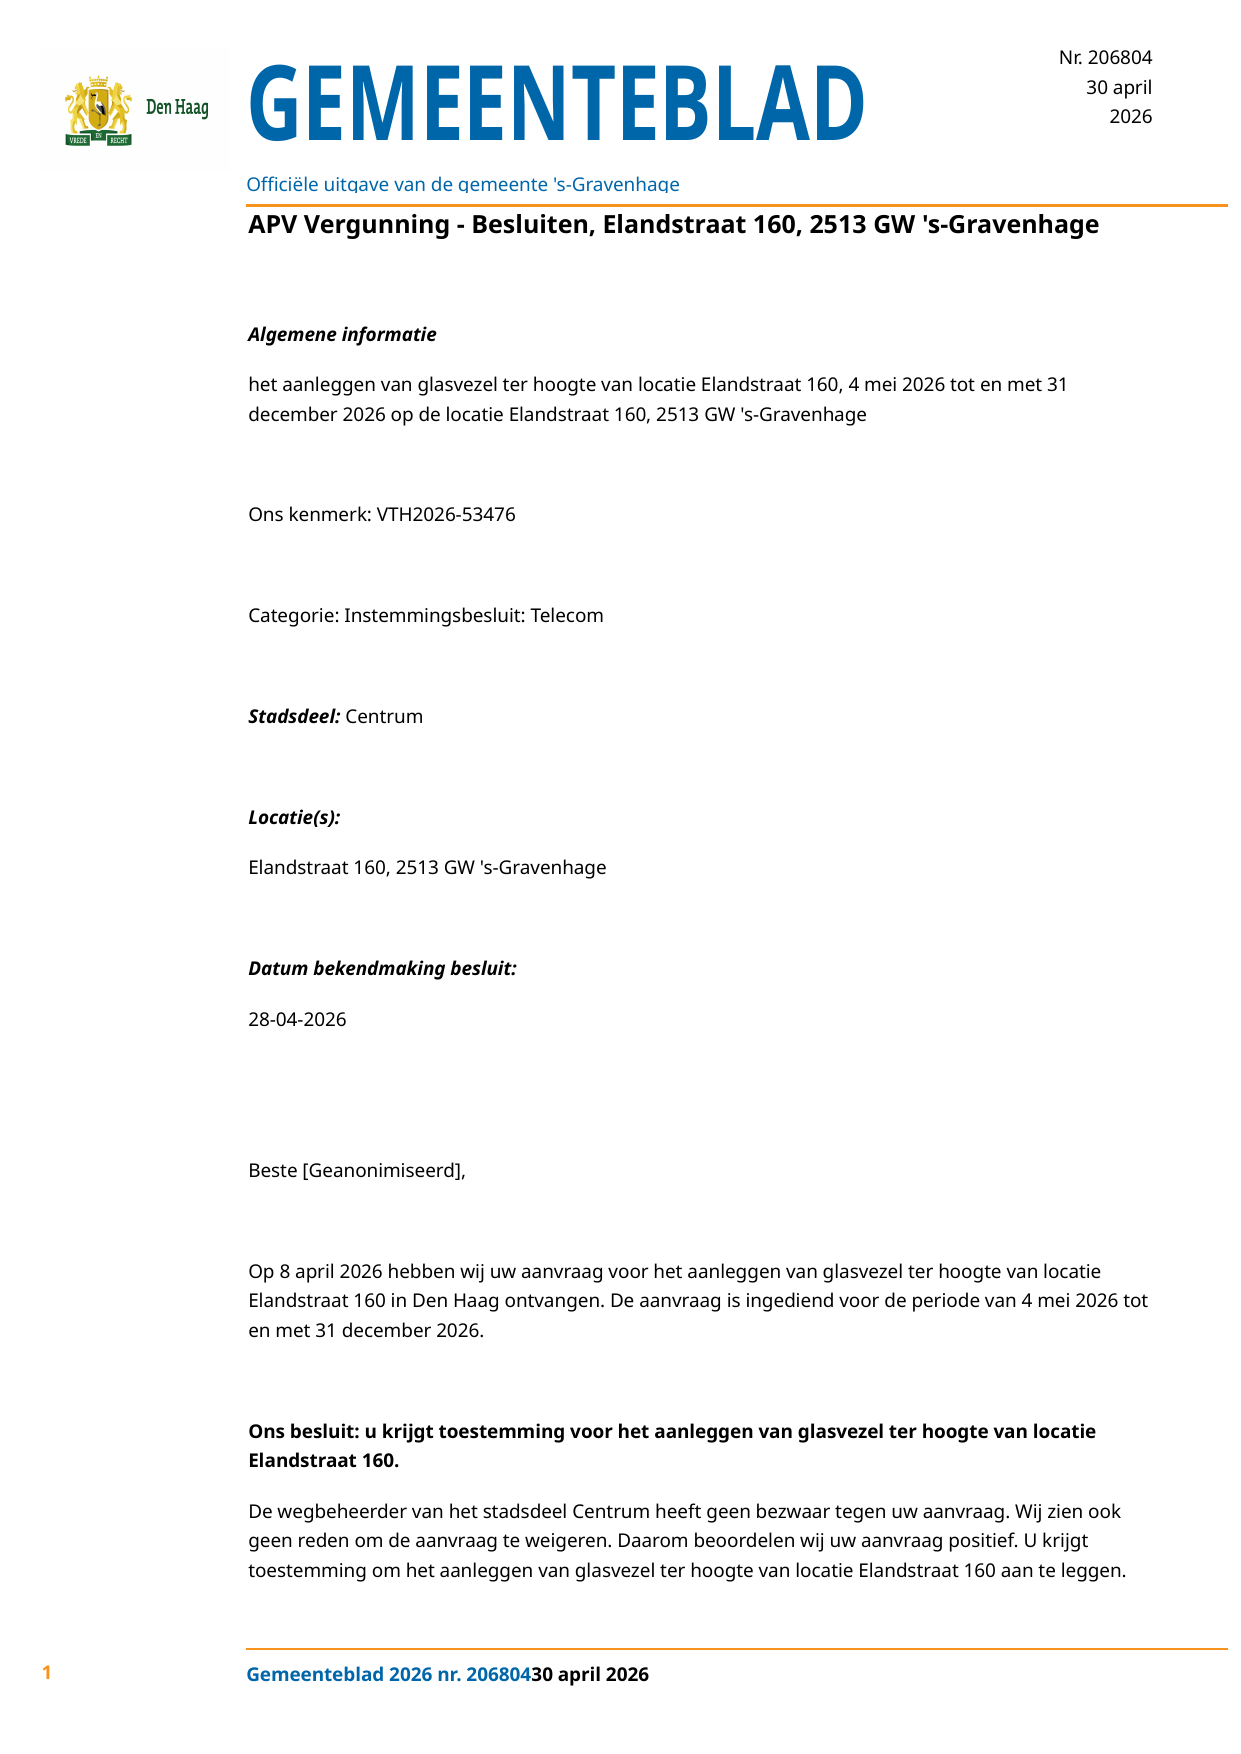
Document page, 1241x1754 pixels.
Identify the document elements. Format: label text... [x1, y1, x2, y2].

text 28-04-2026 [248, 1006, 1152, 1031]
text Categorie: Instemmingsbesluit: Telecom [248, 602, 1152, 628]
text Datum bekendmaking besluit: [248, 955, 1152, 981]
text Op 8 april 2026 hebben wij uw aanvraag voor het aanleggen van glasvezel ter hoogte van locatie Elandstraat 160 in Den Haag ontvangen. De aanvraag is ingediend voor de periode van 4 mei 2026 tot en met 31 december 2026. [248, 1258, 1152, 1343]
text APV Vergunning - Besluiten, Elandstraat 160, 2513 GW 's-Gravenhage [248, 207, 1152, 241]
text Algemene informatie [248, 321, 1152, 346]
text Ons kenmerk: VTH2026-53476 [248, 502, 1152, 527]
text het aanleggen van glasvezel ter hoogte van locatie Elandstraat 160, 4 mei 2026 tot en met 31 december 2026 op de locatie Elandstraat 160, 2513 GW 's-Gravenhage [248, 371, 1152, 426]
text Beste [Geanonimiseerd], [248, 1157, 1152, 1183]
text De wegbeheerder van het stadsdeel Centrum heeft geen bezwaar tegen uw aanvraag. Wij zien ook geen reden om de aanvraag te weigeren. Daarom beoordelen wij uw aanvraag positief. U krijgt toestemming om het aanleggen van glasvezel ter hoogte van locatie Elandstraat 160 aan te leggen. [248, 1498, 1152, 1583]
text Stadsdeel: Centrum [248, 703, 1152, 729]
picture [41, 47, 231, 172]
text Ons besluit: u krijgt toestemming voor het aanleggen van glasvezel ter hoogte van locatie Elandstraat 160. [248, 1418, 1152, 1473]
text Locatie(s): [248, 804, 1152, 830]
text Elandstraat 160, 2513 GW 's-Gravenhage [248, 854, 1152, 880]
